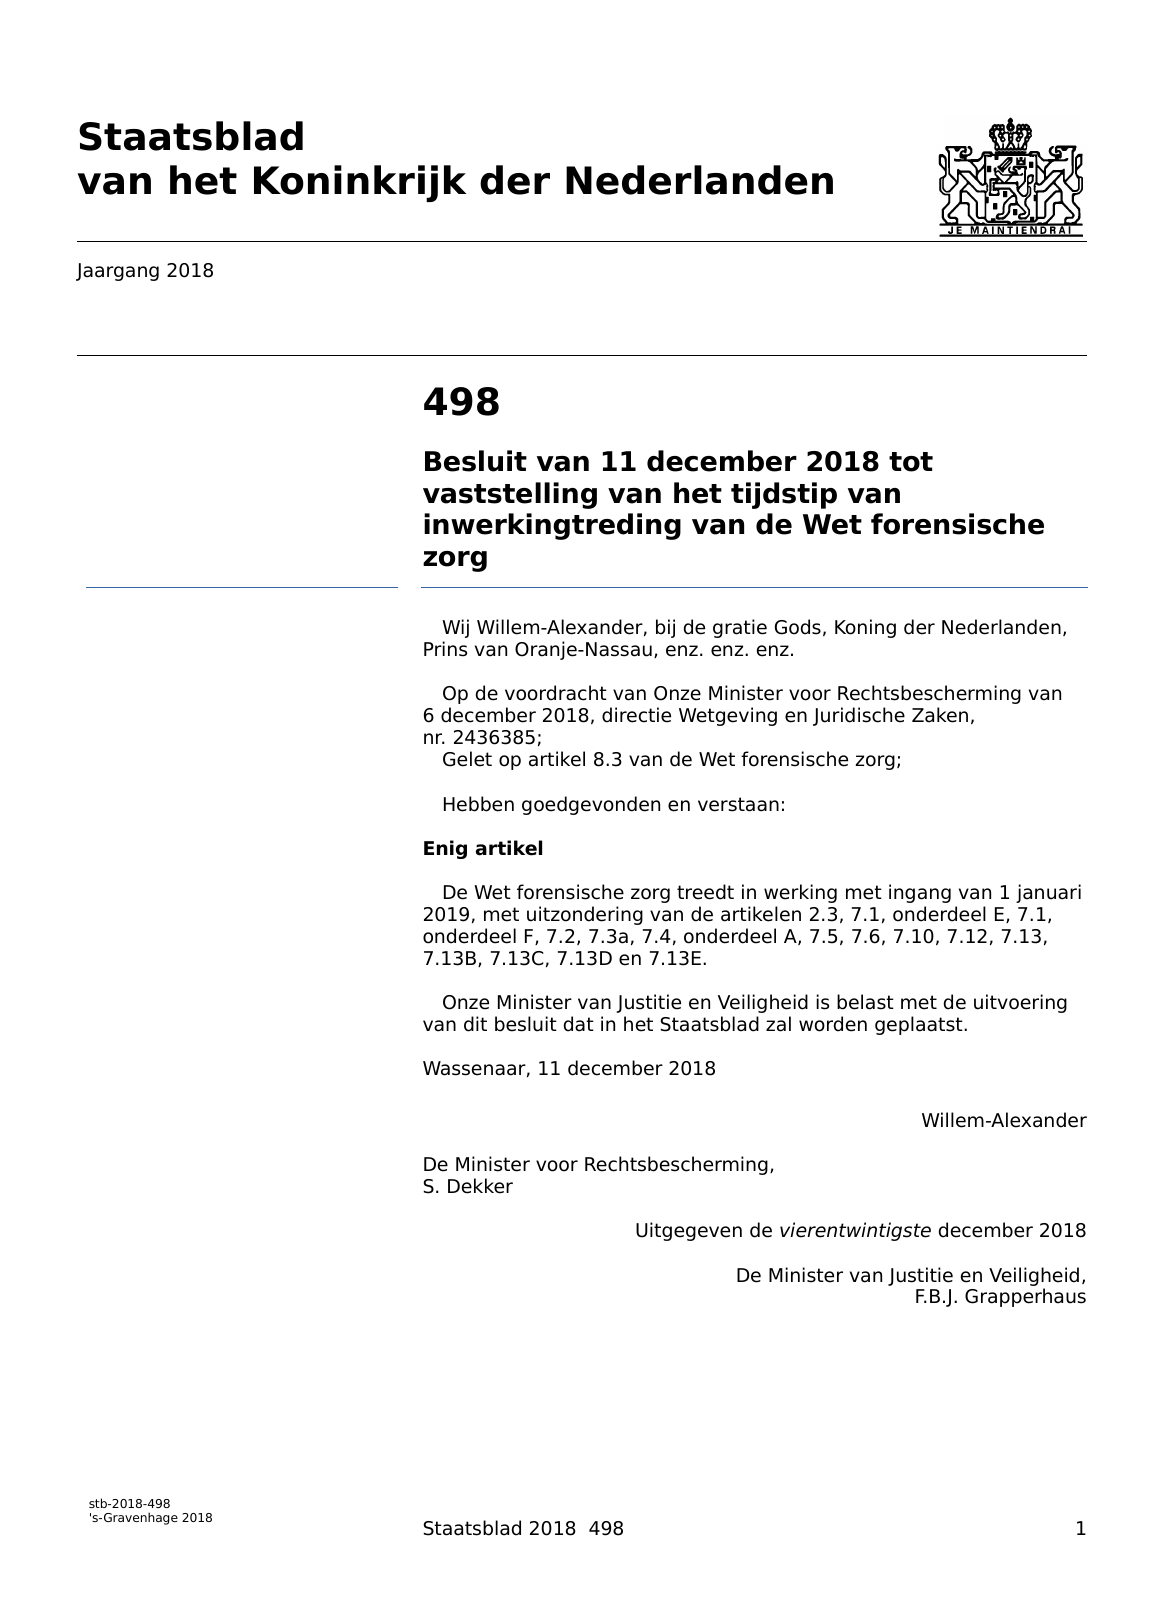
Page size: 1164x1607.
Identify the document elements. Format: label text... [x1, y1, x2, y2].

subtitle Enig artikel [422, 838, 1087, 859]
text stb-2018-498 [88, 1497, 323, 1511]
picture [936, 115, 1087, 240]
text Onze Minister van Justitie en Veiligheid is belast met de uitvoering van dit besluit dat in het Staatsblad zal worden geplaatst. [422, 992, 1087, 1036]
text De Minister voor Rechtsbescherming, S. Dekker [422, 1154, 1087, 1198]
text Hebben goedgevonden en verstaan: [422, 793, 1087, 815]
text Wassenaar, 11 december 2018 [422, 1058, 1087, 1080]
text Willem-Alexander [422, 1110, 1087, 1132]
text 's-Gravenhage 2018 [88, 1511, 323, 1525]
table_header [886, 100, 1087, 241]
text De Wet forensische zorg treedt in werking met ingang van 1 januari 2019, met uitzondering van de artikelen 2.3, 7.1, onderdeel E, 7.1, onderdeel F, 7.2, 7.3a, 7.4, onderdeel A, 7.5, 7.6, 7.10, 7.12, 7.13, 7.13B, 7.13C, 7.13D en 7.13E. [422, 882, 1087, 970]
text Gelet op artikel 8.3 van de Wet forensische zorg; [422, 749, 1087, 771]
text Op de voordracht van Onze Minister voor Rechtsbescherming van 6 december 2018, directie Wetgeving en Juridische Zaken, nr. 2436385; [422, 683, 1087, 749]
text De Minister van Justitie en Veiligheid, F.B.J. Grapperhaus [422, 1264, 1087, 1308]
table_cell Jaargang 2018 [77, 242, 1087, 355]
text Wij Willem-Alexander, bij de gratie Gods, Koning der Nederlanden, Prins van Oranje-Nassau, enz. enz. enz. [422, 617, 1087, 661]
table_header Staatsblad van het Koninkrijk der Nederlanden [77, 100, 886, 241]
subtitle 498 [422, 381, 1087, 424]
text Besluit van 11 december 2018 tot vaststelling van het tijdstip van inwerkingtreding van de Wet forensische zorg [422, 447, 1087, 573]
text Uitgegeven de vierentwintigste december 2018 [422, 1220, 1087, 1242]
